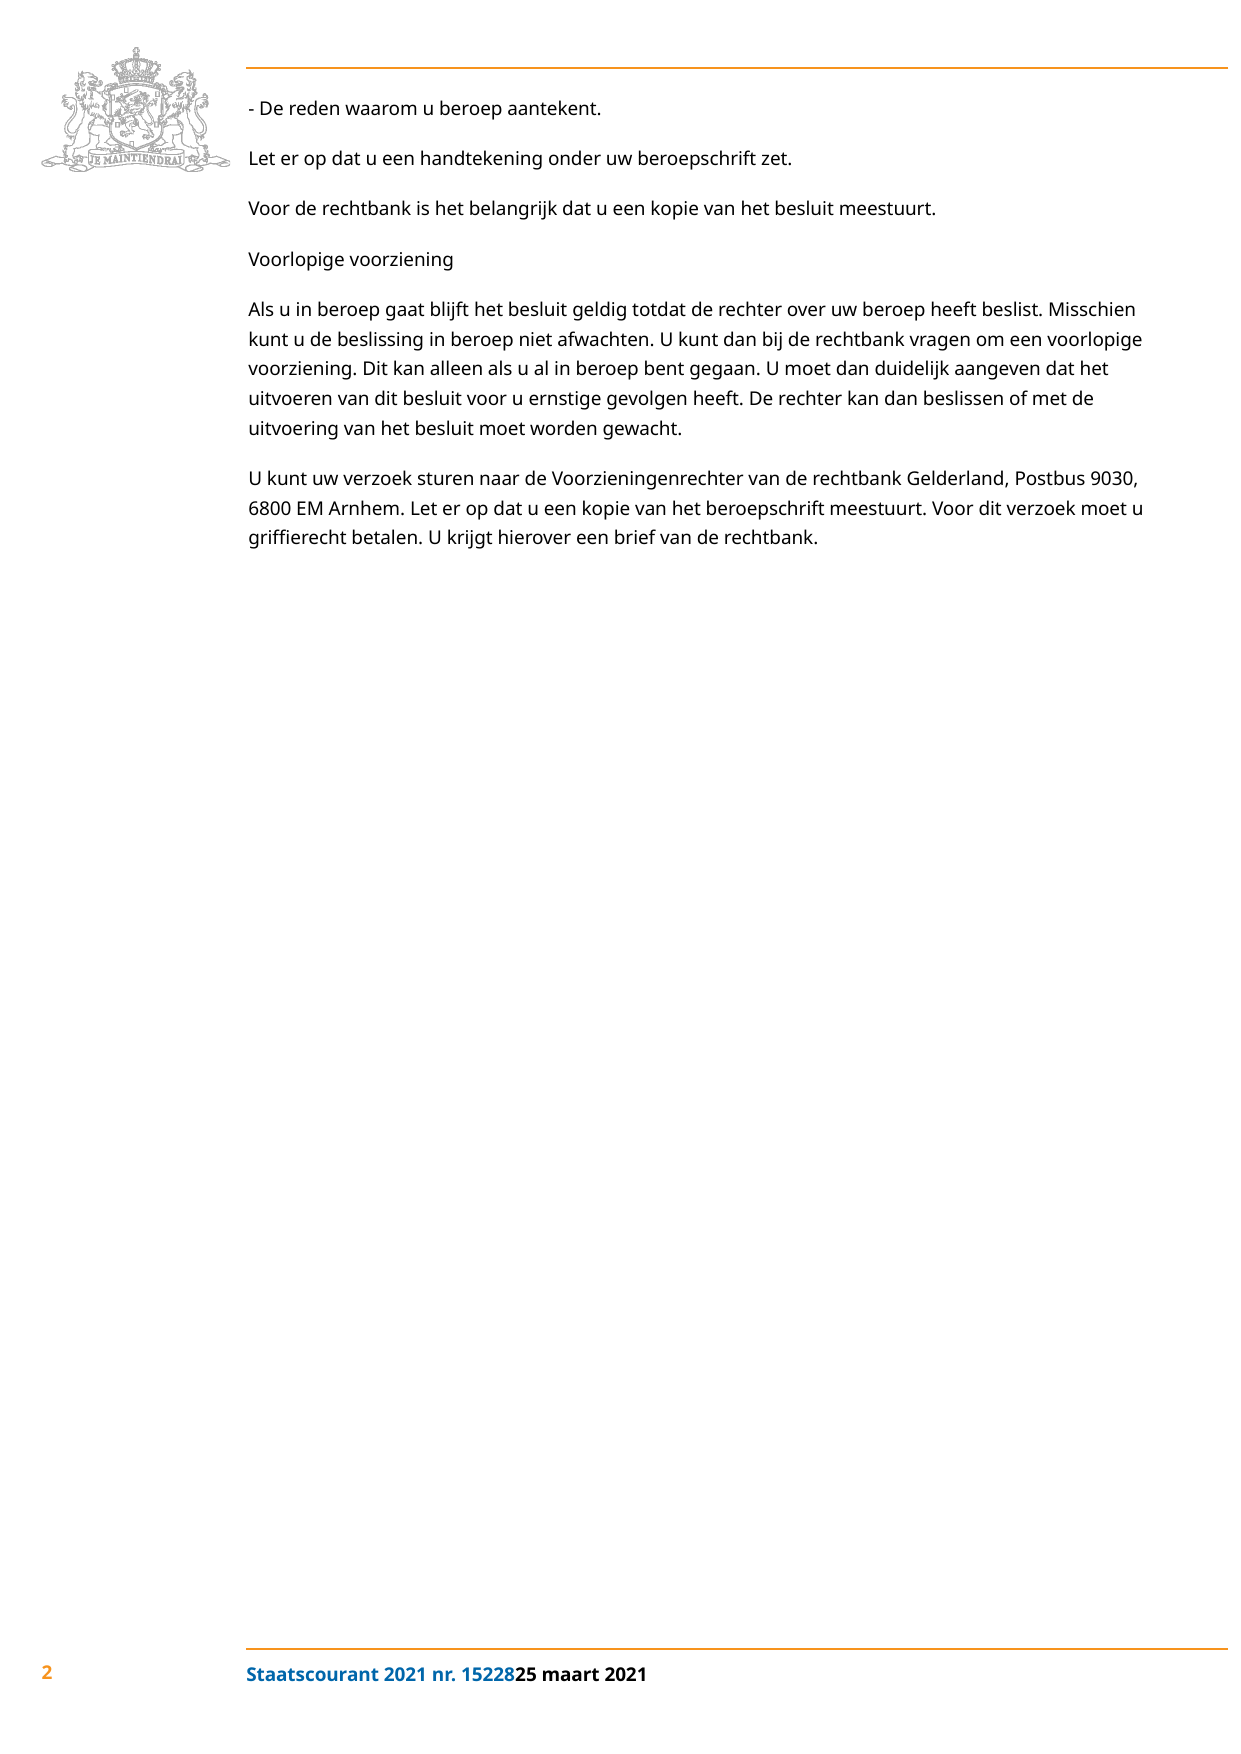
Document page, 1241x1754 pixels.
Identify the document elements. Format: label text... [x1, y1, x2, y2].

text Let er op dat u een handtekening onder uw beroepschrift zet. [248, 145, 1152, 171]
picture [41, 47, 231, 172]
text Voorlopige voorziening [248, 246, 1152, 272]
text - De reden waarom u beroep aantekent. [248, 95, 1152, 121]
text Voor de rechtbank is het belangrijk dat u een kopie van het besluit meestuurt. [248, 196, 1152, 221]
text U kunt uw verzoek sturen naar de Voorzieningenrechter van de rechtbank Gelderland, Postbus 9030, 6800 EM Arnhem. Let er op dat u een kopie van het beroepschrift meestuurt. Voor dit verzoek moet u griffierecht betalen. U krijgt hierover een brief van de rechtbank. [248, 465, 1152, 550]
text Als u in beroep gaat blijft het besluit geldig totdat de rechter over uw beroep heeft beslist. Misschien kunt u de beslissing in beroep niet afwachten. U kunt dan bij de rechtbank vragen om een voorlopige voorziening. Dit kan alleen als u al in beroep bent gegaan. U moet dan duidelijk aangeven dat het uitvoeren van dit besluit voor u ernstige gevolgen heeft. De rechter kan dan beslissen of met de uitvoering van het besluit moet worden gewacht. [248, 296, 1152, 441]
